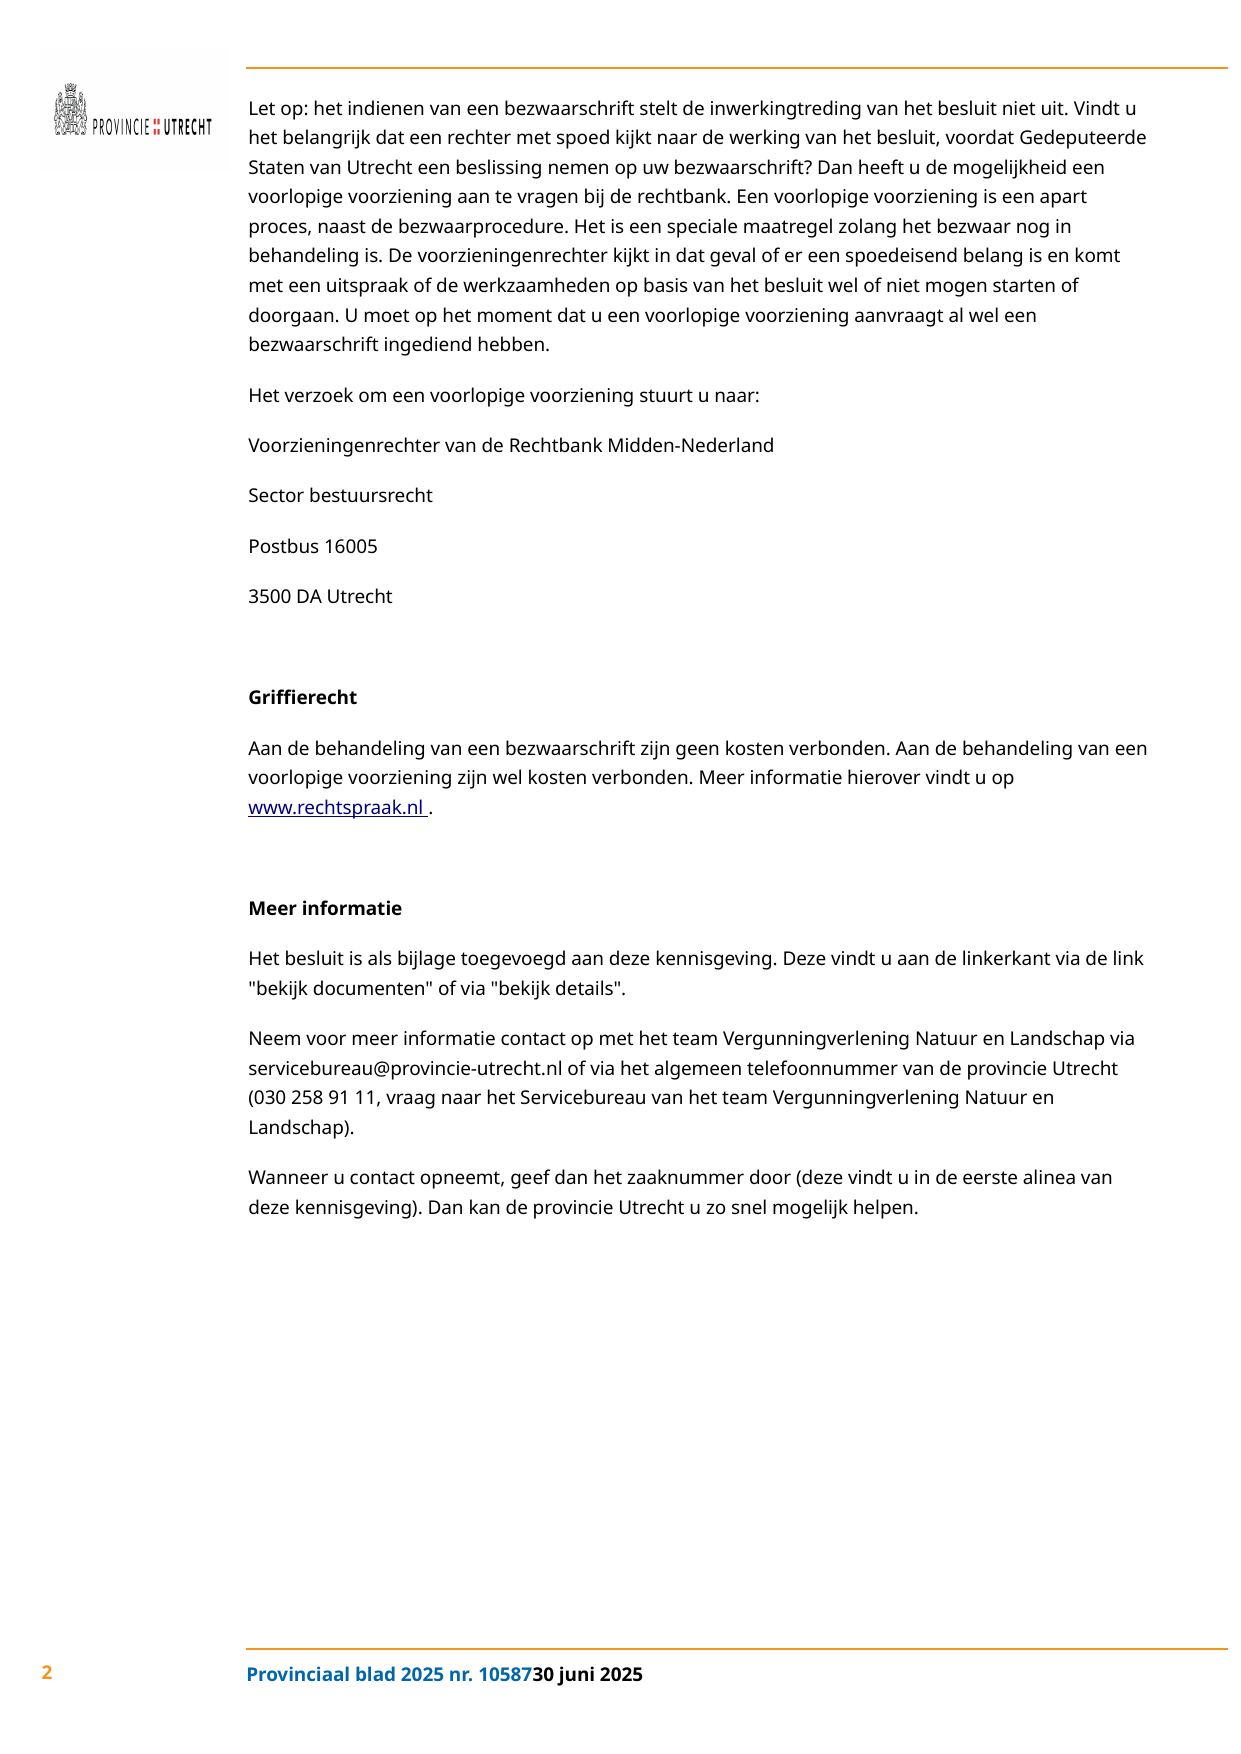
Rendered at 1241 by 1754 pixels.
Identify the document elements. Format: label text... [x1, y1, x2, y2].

text Meer informatie [248, 895, 1152, 921]
text Aan de behandeling van een bezwaarschrift zijn geen kosten verbonden. Aan de behandeling van een voorlopige voorziening zijn wel kosten verbonden. Meer informatie hierover vindt u op www.rechtspraak.nl . [248, 735, 1152, 820]
text 3500 DA Utrecht [248, 583, 1152, 609]
text Postbus 16005 [248, 533, 1152, 559]
text Wanneer u contact opneemt, geef dan het zaaknummer door (deze vindt u in de eerste alinea van deze kennisgeving). Dan kan de provincie Utrecht u zo snel mogelijk helpen. [248, 1164, 1152, 1220]
text Sector bestuursrecht [248, 483, 1152, 508]
text Neem voor meer informatie contact op met het team Vergunningverlening Natuur en Landschap via servicebureau@provincie-utrecht.nl of via het algemeen telefoonnummer van de provincie Utrecht (030 258 91 11, vraag naar het Servicebureau van het team Vergunningverlening Natuur en Landschap). [248, 1025, 1152, 1140]
text Voorzieningenrechter van de Rechtbank Midden-Nederland [248, 432, 1152, 458]
text Het besluit is als bijlage toegevoegd aan deze kennisgeving. Deze vindt u aan de linkerkant via de link "bekijk documenten" of via "bekijk details". [248, 945, 1152, 1001]
text Let op: het indienen van een bezwaarschrift stelt de inwerkingtreding van het besluit niet uit. Vindt u het belangrijk dat een rechter met spoed kijkt naar de werking van het besluit, voordat Gedeputeerde Staten van Utrecht een beslissing nemen op uw bezwaarschrift? Dan heeft u de mogelijkheid een voorlopige voorziening aan te vragen bij de rechtbank. Een voorlopige voorziening is een apart proces, naast de bezwaarprocedure. Het is een speciale maatregel zolang het bezwaar nog in behandeling is. De voorzieningenrechter kijkt in dat geval of er een spoedeisend belang is en komt met een uitspraak of de werkzaamheden op basis van het besluit wel of niet mogen starten of doorgaan. U moet op het moment dat u een voorlopige voorziening aanvraagt al wel een bezwaarschrift ingediend hebben. [248, 95, 1152, 357]
text Het verzoek om een voorlopige voorziening stuurt u naar: [248, 382, 1152, 408]
picture [41, 47, 231, 172]
text Griffierecht [248, 684, 1152, 710]
